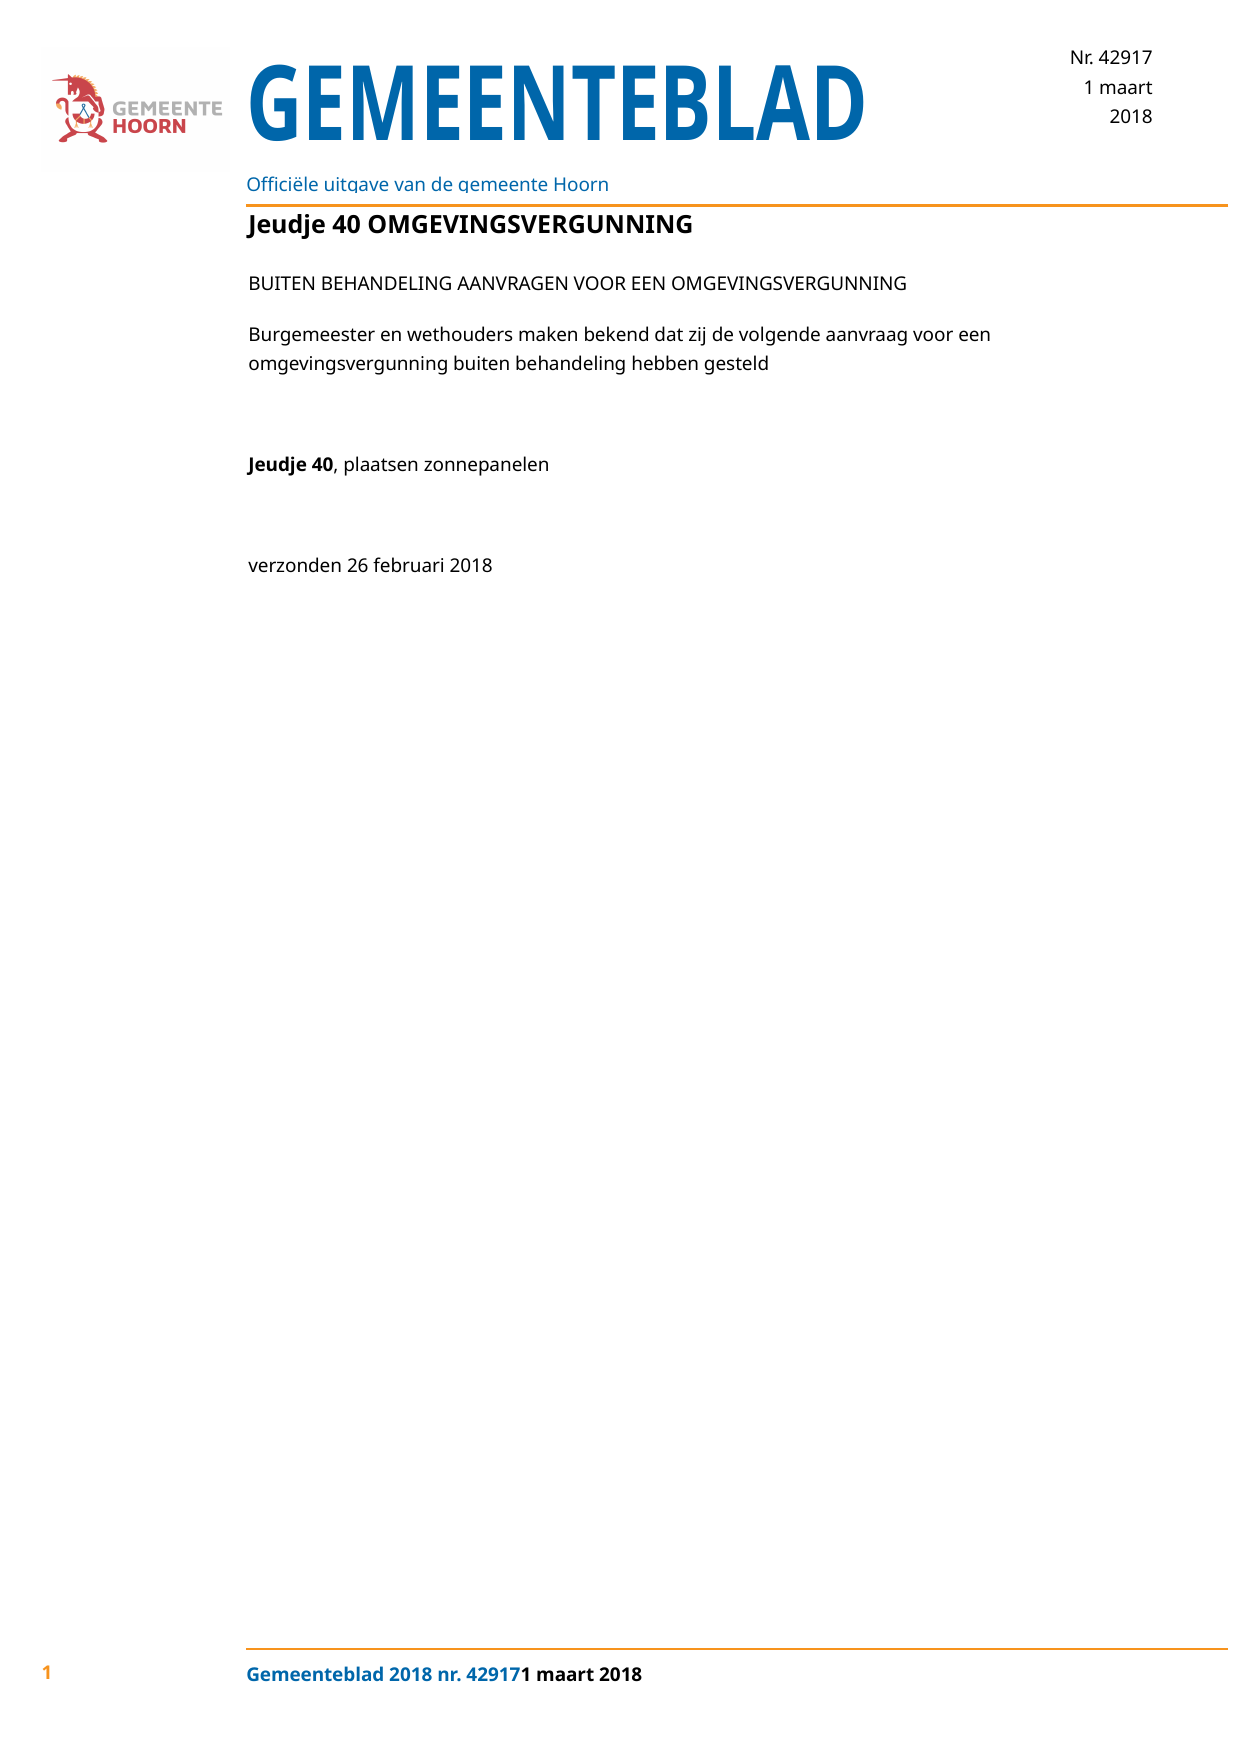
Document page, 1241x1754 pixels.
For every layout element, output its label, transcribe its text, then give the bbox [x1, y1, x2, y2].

text Burgemeester en wethouders maken bekend dat zij de volgende aanvraag voor een omgevingsvergunning buiten behandeling hebben gesteld [248, 321, 1152, 376]
text BUITEN BEHANDELING AANVRAGEN VOOR EEN OMGEVINGSVERGUNNING [248, 270, 1152, 296]
text Jeudje 40, plaatsen zonnepanelen [248, 451, 1152, 477]
text verzonden 26 februari 2018 [248, 552, 1152, 578]
text Jeudje 40 OMGEVINGSVERGUNNING [248, 207, 1152, 241]
picture [41, 47, 231, 172]
